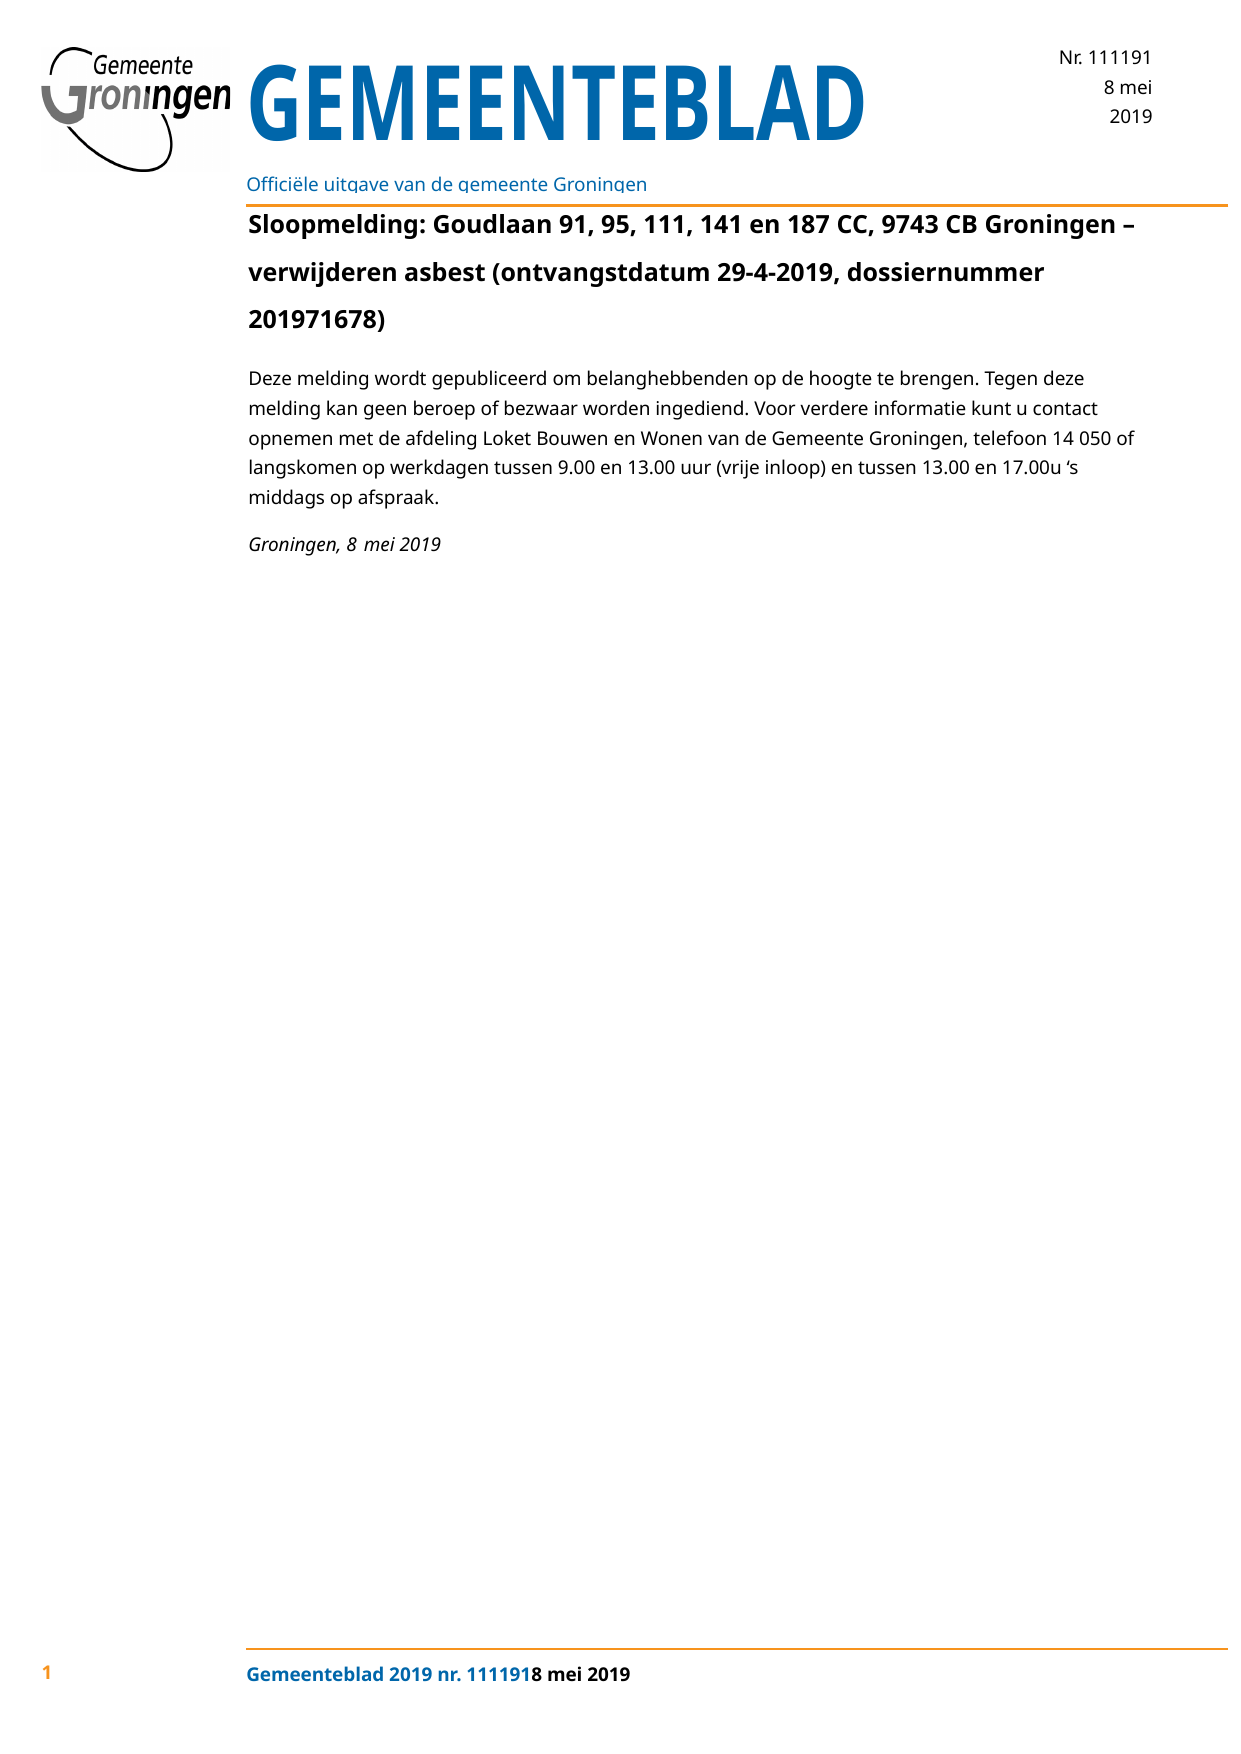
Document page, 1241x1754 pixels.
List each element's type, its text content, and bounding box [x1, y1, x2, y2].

text Groningen, 8 mei 2019 [248, 532, 1152, 557]
text Sloopmelding: Goudlaan 91, 95, 111, 141 en 187 CC, 9743 CB Groningen – verwijderen asbest (ontvangstdatum 29-4-2019, dossiernummer 201971678) [248, 207, 1152, 336]
text Deze melding wordt gepubliceerd om belanghebbenden op de hoogte te brengen. Tegen deze melding kan geen beroep of bezwaar worden ingediend. Voor verdere informatie kunt u contact opnemen met de afdeling Loket Bouwen en Wonen van de Gemeente Groningen, telefoon 14 050 of langskomen op werkdagen tussen 9.00 en 13.00 uur (vrije inloop) en tussen 13.00 en 17.00u ‘s middags op afspraak. [248, 366, 1152, 509]
picture [41, 47, 231, 172]
